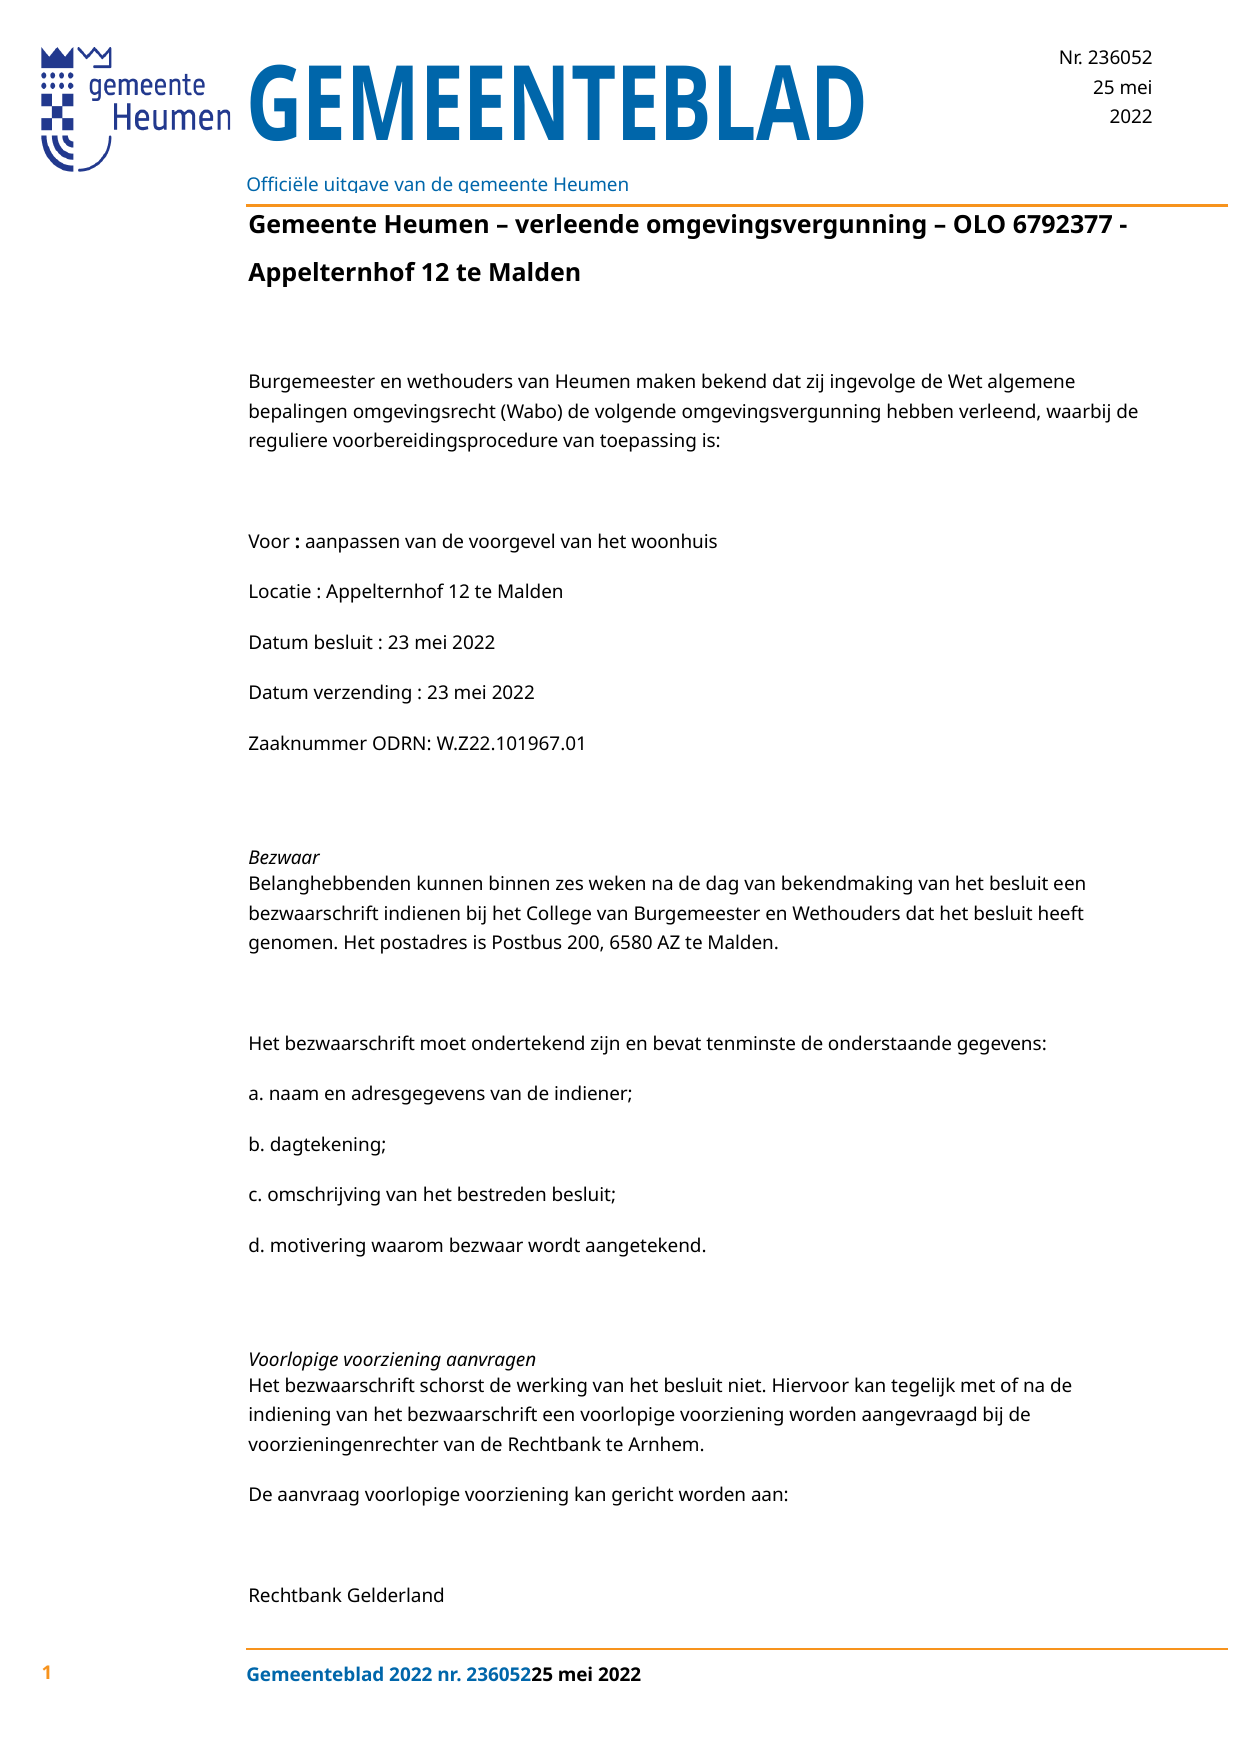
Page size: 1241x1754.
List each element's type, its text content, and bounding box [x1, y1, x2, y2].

text Gemeente Heumen – verleende omgevingsvergunning – OLO 6792377 - Appelternhof 12 te Malden [248, 207, 1152, 288]
text a. naam en adresgegevens van de indiener; [248, 1081, 1152, 1106]
text Locatie : Appelternhof 12 te Malden [248, 579, 1152, 604]
text d. motivering waarom bezwaar wordt aangetekend. [248, 1232, 1152, 1257]
text Het bezwaarschrift schorst de werking van het besluit niet. Hiervoor kan tegelijk met of na de indiening van het bezwaarschrift een voorlopige voorziening worden aangevraagd bij de voorzieningenrechter van de Rechtbank te Arnhem. [248, 1372, 1152, 1457]
picture [41, 47, 231, 172]
text Burgemeester en wethouders van Heumen maken bekend dat zij ingevolge de Wet algemene bepalingen omgevingsrecht (Wabo) de volgende omgevingsvergunning hebben verleend, waarbij de reguliere voorbereidingsprocedure van toepassing is: [248, 368, 1152, 453]
text b. dagtekening; [248, 1131, 1152, 1157]
text Belanghebbenden kunnen binnen zes weken na de dag van bekendmaking van het besluit een bezwaarschrift indienen bij het College van Burgemeester en Wethouders dat het besluit heeft genomen. Het postadres is Postbus 200, 6580 AZ te Malden. [248, 870, 1152, 955]
text Voor : aanpassen van de voorgevel van het woonhuis [248, 528, 1152, 554]
text Het bezwaarschrift moet ondertekend zijn en bevat tenminste de onderstaande gegevens: [248, 1030, 1152, 1056]
text Datum besluit : 23 mei 2022 [248, 629, 1152, 655]
text Rechtbank Gelderland [248, 1582, 1152, 1608]
text Zaaknummer ODRN: W.Z22.101967.01 [248, 730, 1152, 756]
text De aanvraag voorlopige voorziening kan gericht worden aan: [248, 1481, 1152, 1507]
text c. omschrijving van het bestreden besluit; [248, 1181, 1152, 1207]
text Datum verzending : 23 mei 2022 [248, 679, 1152, 705]
text Bezwaar [248, 844, 1152, 870]
text Voorlopige voorziening aanvragen [248, 1346, 1152, 1372]
